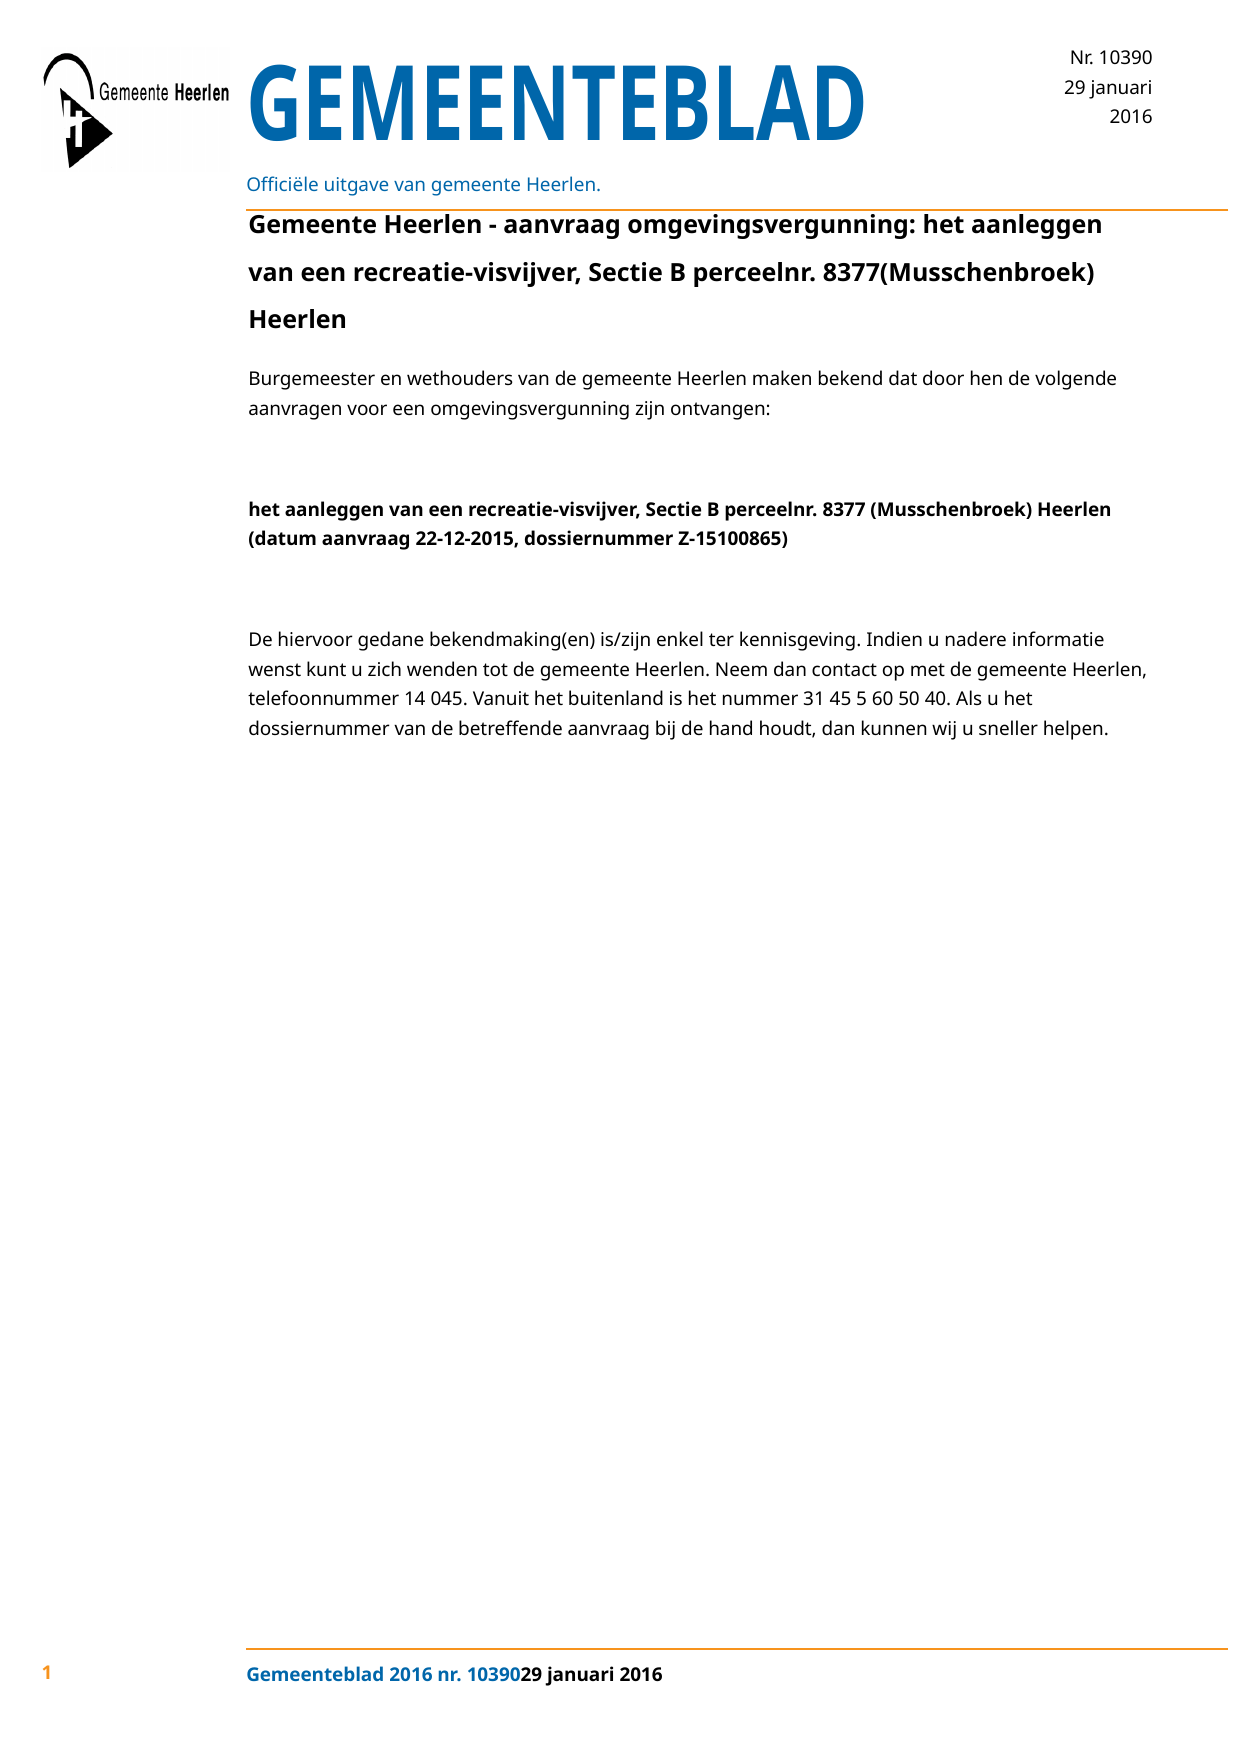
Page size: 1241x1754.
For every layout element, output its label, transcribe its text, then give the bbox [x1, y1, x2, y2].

text Gemeente Heerlen - aanvraag omgevingsvergunning: het aanleggen van een recreatie-visvijver, Sectie B perceelnr. 8377(Musschenbroek) Heerlen [248, 211, 1152, 336]
text Burgemeester en wethouders van de gemeente Heerlen maken bekend dat door hen de volgende aanvragen voor een omgevingsvergunning zijn ontvangen: [248, 366, 1152, 421]
picture [41, 47, 231, 172]
text De hiervoor gedane bekendmaking(en) is/zijn enkel ter kennisgeving. Indien u nadere informatie wenst kunt u zich wenden tot de gemeente Heerlen. Neem dan contact op met de gemeente Heerlen, telefoonnummer 14 045. Vanuit het buitenland is het nummer 31 45 5 60 50 40. Als u het dossiernummer van de betreffende aanvraag bij de hand houdt, dan kunnen wij u sneller helpen. [248, 626, 1152, 741]
text het aanleggen van een recreatie-visvijver, Sectie B perceelnr. 8377 (Musschenbroek) Heerlen (datum aanvraag 22-12-2015, dossiernummer Z-15100865) [248, 496, 1152, 551]
